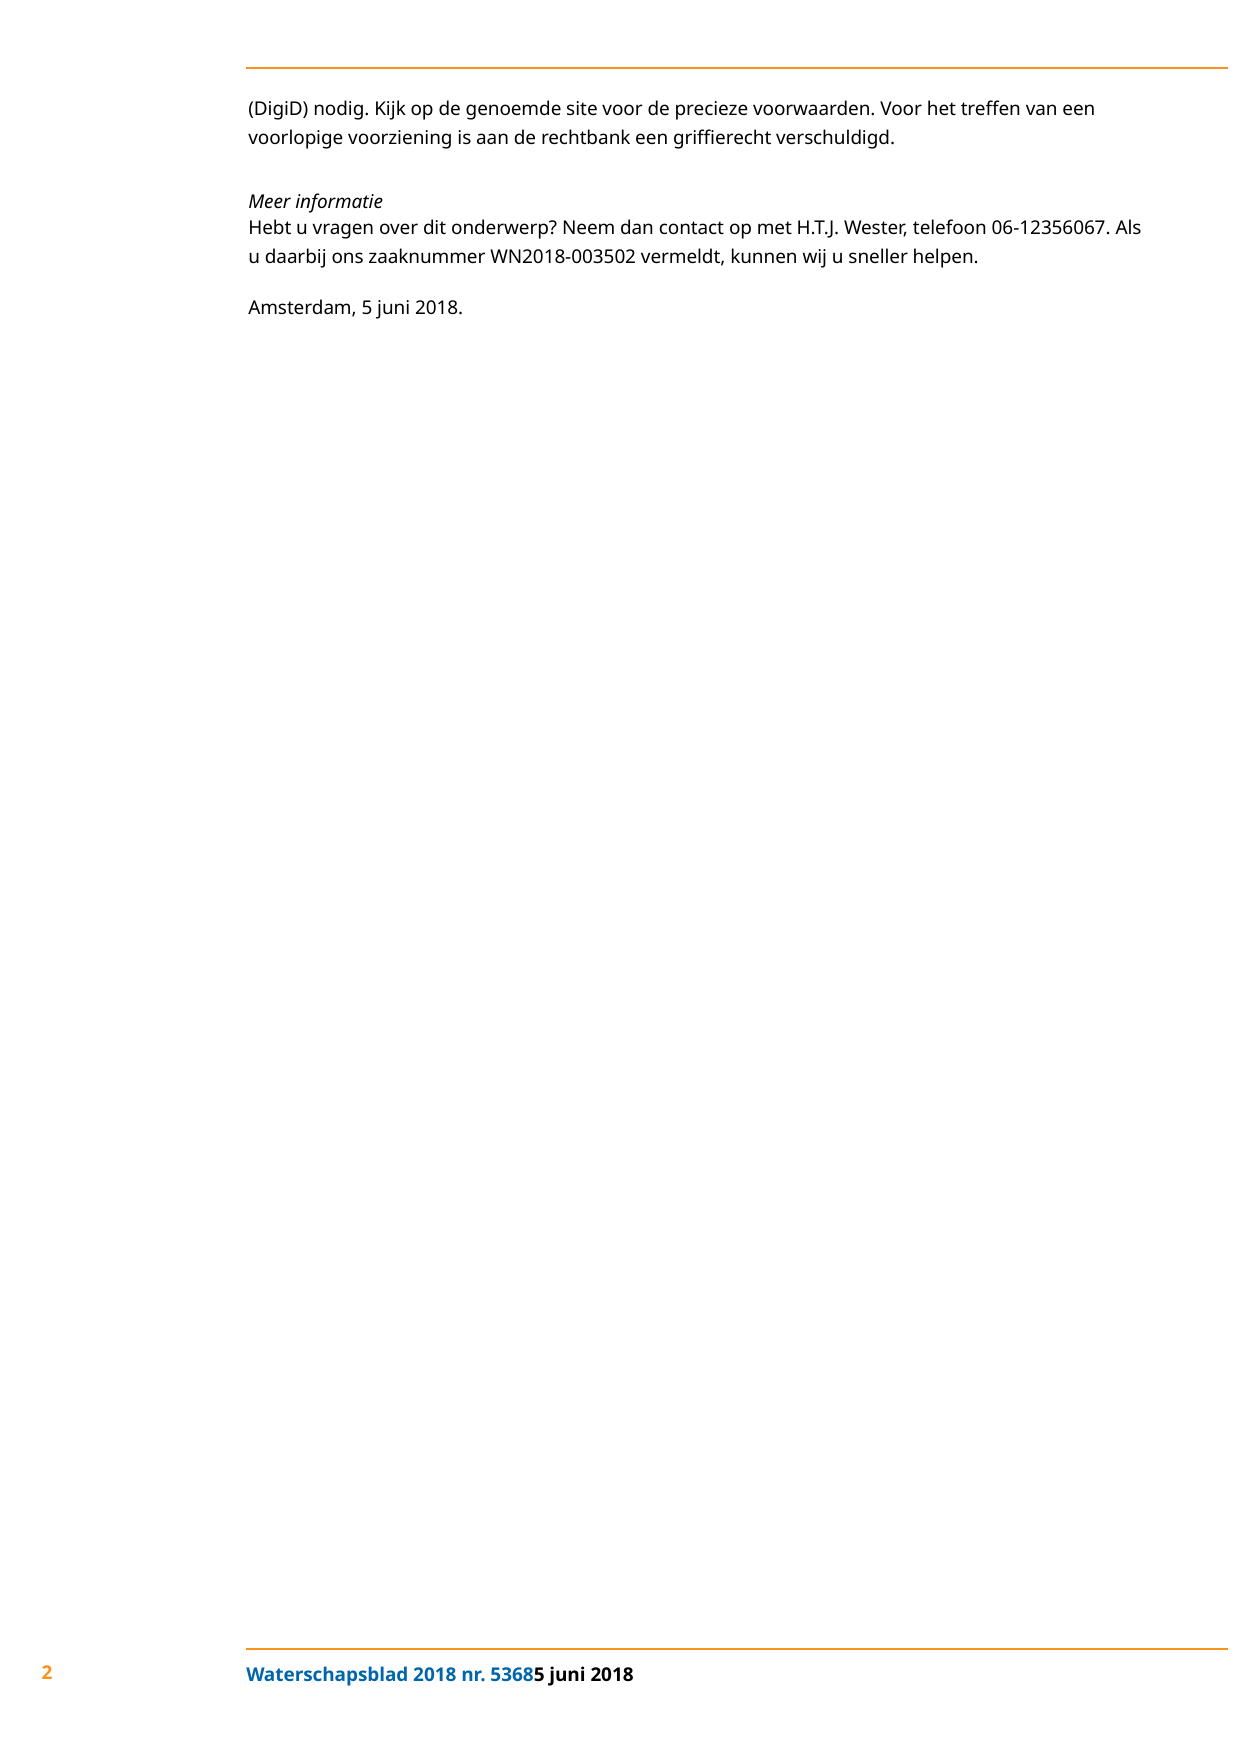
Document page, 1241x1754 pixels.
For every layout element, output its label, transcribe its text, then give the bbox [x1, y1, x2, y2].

text Meer informatie [248, 188, 1152, 214]
text Hebt u vragen over dit onderwerp? Neem dan contact op met H.T.J. Wester, telefoon 06-12356067. Als u daarbij ons zaaknummer WN2018-003502 vermeldt, kunnen wij u sneller helpen. [248, 214, 1152, 269]
picture [41, 47, 231, 172]
text (DigiD) nodig. Kijk op de genoemde site voor de precieze voorwaarden. Voor het treffen van een voorlopige voorziening is aan de rechtbank een griffierecht verschuldigd. [248, 95, 1152, 150]
text Amsterdam, 5 juni 2018. [248, 294, 1152, 320]
